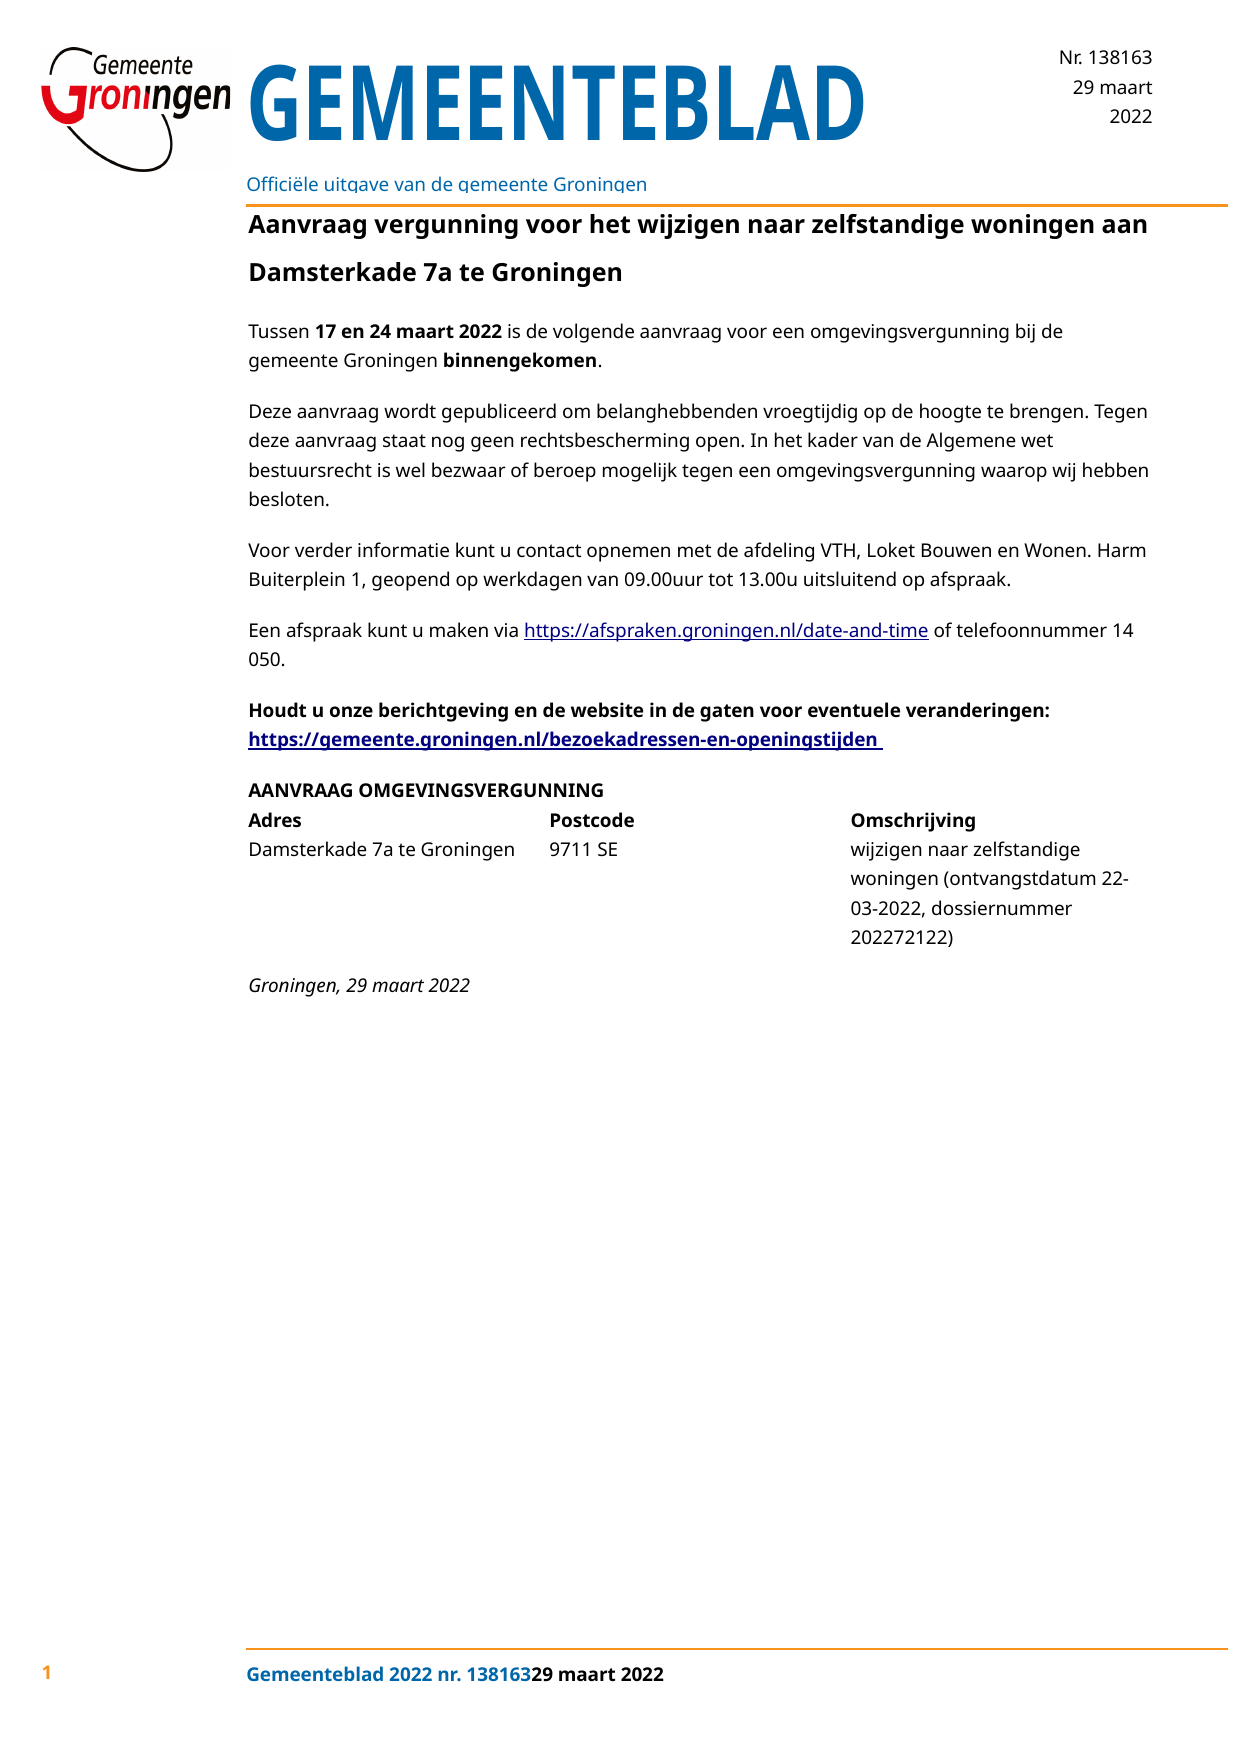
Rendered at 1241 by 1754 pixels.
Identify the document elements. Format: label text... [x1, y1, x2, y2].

text Tussen 17 en 24 maart 2022 is de volgende aanvraag voor een omgevingsvergunning bij de gemeente Groningen binnengekomen. [248, 318, 1152, 373]
picture [41, 47, 231, 172]
table_header Damsterkade 7a te Groningen [248, 836, 549, 950]
text Een afspraak kunt u maken via https://afspraken.groningen.nl/date-and-time of telefoonnummer 14 050. [248, 617, 1152, 672]
table_header Omschrijving [850, 807, 1152, 832]
text AANVRAAG OMGEVINGSVERGUNNING [248, 777, 1152, 803]
text Houdt u onze berichtgeving en de website in de gaten voor eventuele veranderingen: https://gemeente.groningen.nl/bezoekadressen-en-openingstijden [248, 697, 1152, 752]
text Deze aanvraag wordt gepubliceerd om belanghebbenden vroegtijdig op de hoogte te brengen. Tegen deze aanvraag staat nog geen rechtsbescherming open. In het kader van de Algemene wet bestuursrecht is wel bezwaar of beroep mogelijk tegen een omgevingsvergunning waarop wij hebben besloten. [248, 398, 1152, 512]
text Groningen, 29 maart 2022 [248, 972, 1152, 997]
table_header Adres [248, 807, 549, 832]
table_header wijzigen naar zelfstandige woningen (ontvangstdatum 22-03-2022, dossiernummer 202272122) [850, 836, 1152, 950]
table_header 9711 SE [549, 836, 850, 950]
text Voor verder informatie kunt u contact opnemen met de afdeling VTH, Loket Bouwen en Wonen. Harm Buiterplein 1, geopend op werkdagen van 09.00uur tot 13.00u uitsluitend op afspraak. [248, 537, 1152, 592]
table_header Postcode [549, 807, 850, 832]
text Aanvraag vergunning voor het wijzigen naar zelfstandige woningen aan Damsterkade 7a te Groningen [248, 207, 1152, 288]
